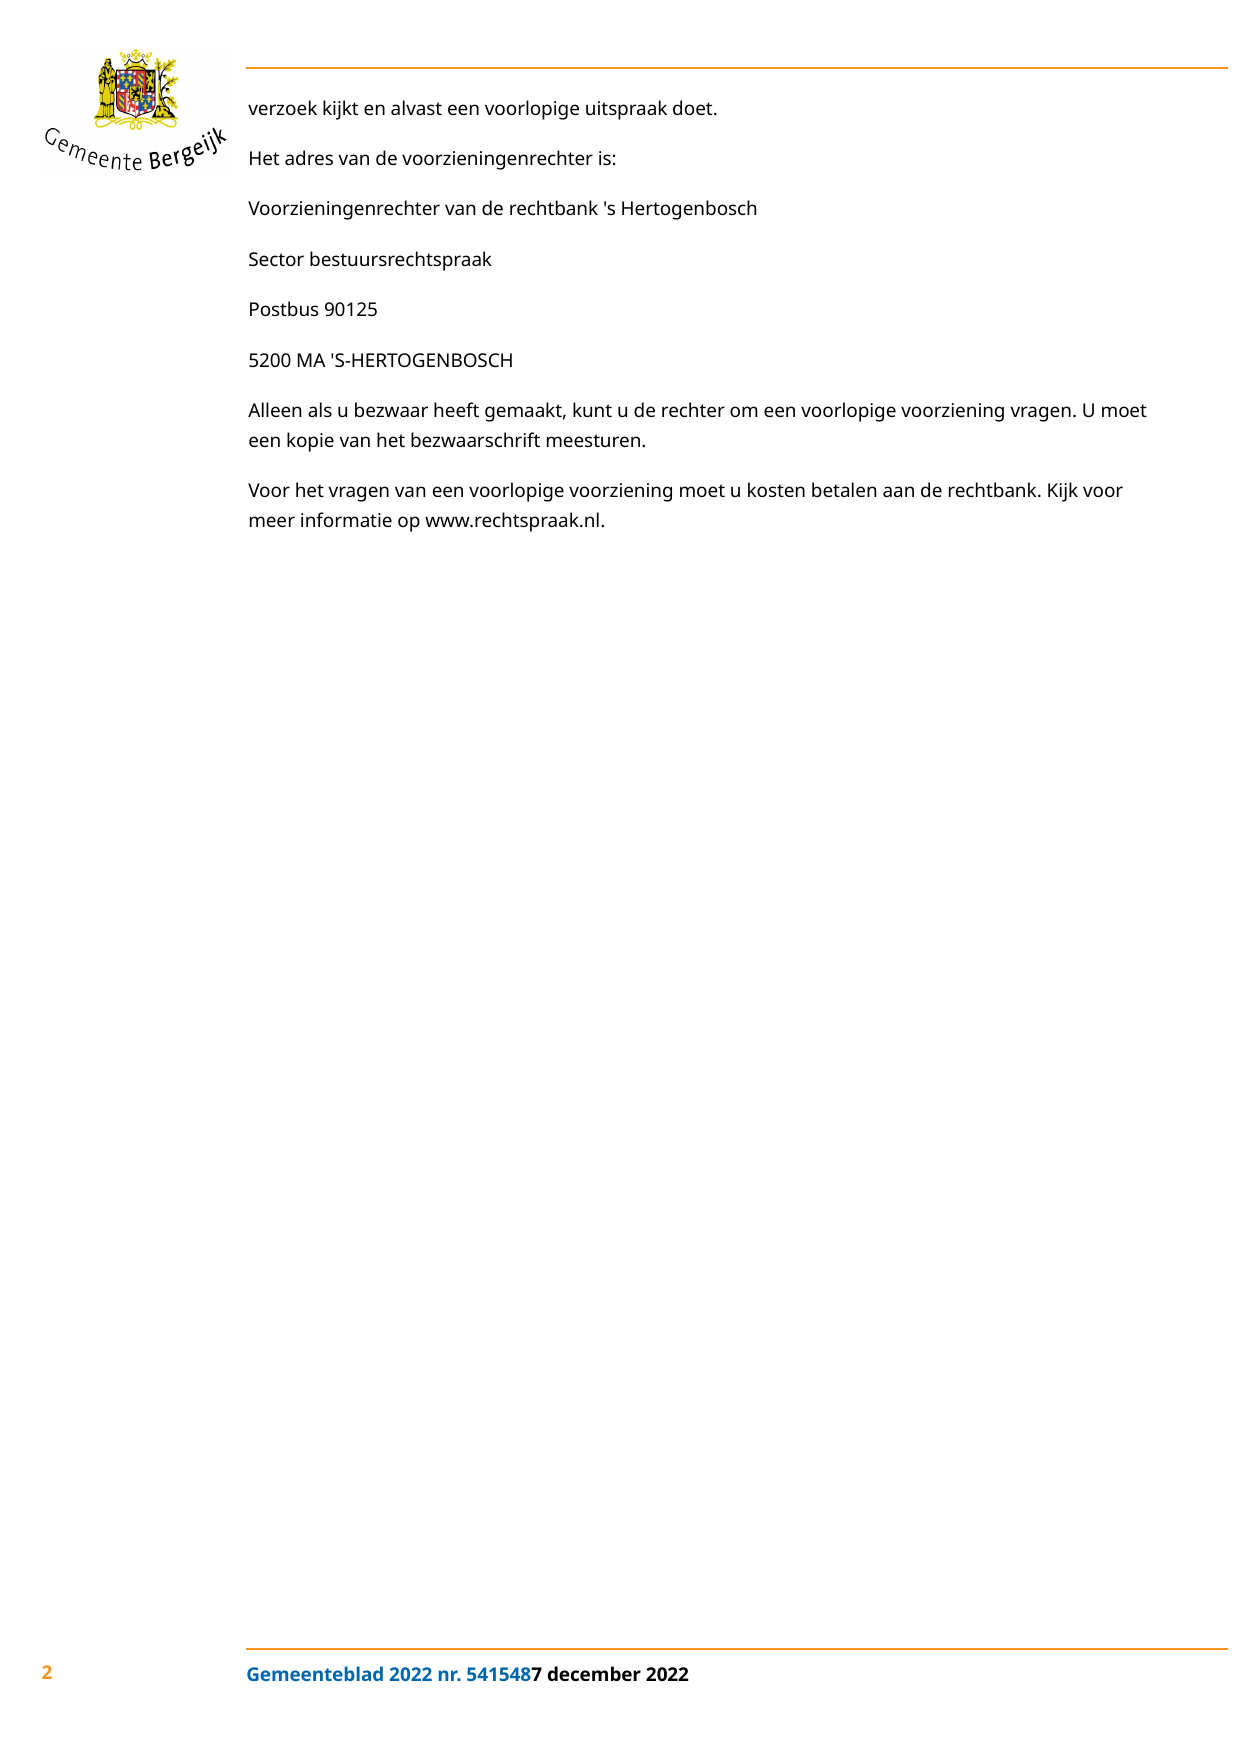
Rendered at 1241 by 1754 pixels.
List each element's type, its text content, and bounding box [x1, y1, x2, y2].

picture [41, 47, 231, 172]
text verzoek kijkt en alvast een voorlopige uitspraak doet. [248, 95, 1152, 121]
text Voorzieningenrechter van de rechtbank 's Hertogenbosch [248, 196, 1152, 221]
text Alleen als u bezwaar heeft gemaakt, kunt u de rechter om een voorlopige voorziening vragen. U moet een kopie van het bezwaarschrift meesturen. [248, 397, 1152, 453]
text 5200 MA 'S-HERTOGENBOSCH [248, 347, 1152, 373]
text Postbus 90125 [248, 296, 1152, 322]
text Sector bestuursrechtspraak [248, 246, 1152, 272]
text Het adres van de voorzieningenrechter is: [248, 145, 1152, 171]
text Voor het vragen van een voorlopige voorziening moet u kosten betalen aan de rechtbank. Kijk voor meer informatie op www.rechtspraak.nl. [248, 477, 1152, 533]
